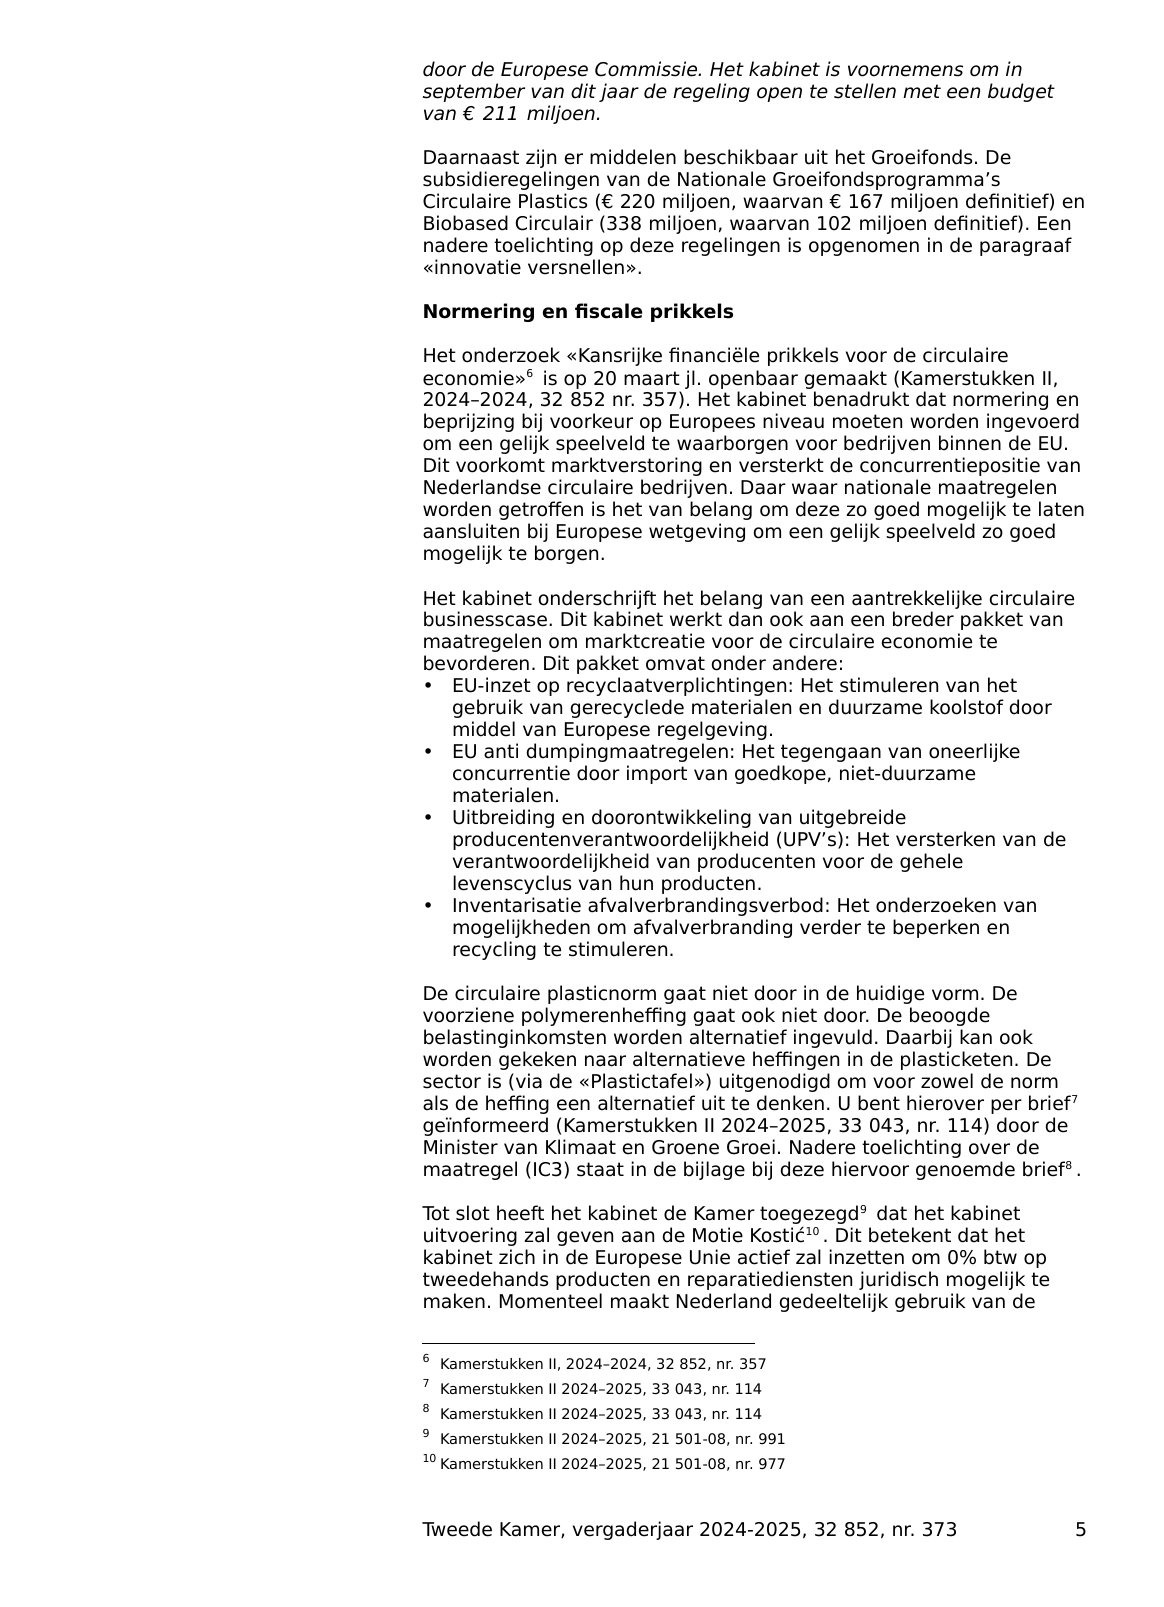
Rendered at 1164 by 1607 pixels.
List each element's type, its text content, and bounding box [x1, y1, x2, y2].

text De circulaire plasticnorm gaat niet door in de huidige vorm. De voorziene polymerenheffing gaat ook niet door. De beoogde belastinginkomsten worden alternatief ingevuld. Daarbij kan ook worden gekeken naar alternatieve heffingen in de plasticketen. De sector is (via de «Plastictafel») uitgenodigd om voor zowel de norm als de heffing een alternatief uit te denken. U bent hierover per brief geïnformeerd (Kamerstukken II 2024–2025, 33 043, nr. 114) door de Minister van Klimaat en Groene Groei. Nadere toelichting over de maatregel (IC3) staat in de bijlage bij deze hiervoor genoemde brief. [422, 983, 1087, 1181]
text • EU-inzet op recyclaatverplichtingen: Het stimuleren van het gebruik van gerecyclede materialen en duurzame koolstof door middel van Europese regelgeving. [422, 675, 1087, 741]
text • Uitbreiding en doorontwikkeling van uitgebreide producentenverantwoordelijkheid (UPV’s): Het versterken van de verantwoordelijkheid van producenten voor de gehele levenscyclus van hun producten. [422, 807, 1087, 895]
text Kamerstukken II 2024–2025, 21 501-08, nr. 991 [422, 1427, 1087, 1449]
subtitle Normering en fiscale prikkels [422, 301, 1087, 323]
text • EU anti dumpingmaatregelen: Het tegengaan van oneerlijke concurrentie door import van goedkope, niet-duurzame materialen. [422, 741, 1087, 807]
text Het onderzoek «Kansrijke financiële prikkels voor de circulaire economie» is op 20 maart jl. openbaar gemaakt (Kamerstukken II, 2024–2024, 32 852 nr. 357). Het kabinet benadrukt dat normering en beprijzing bij voorkeur op Europees niveau moeten worden ingevoerd om een gelijk speelveld te waarborgen voor bedrijven binnen de EU. Dit voorkomt marktverstoring en versterkt de concurrentiepositie van Nederlandse circulaire bedrijven. Daar waar nationale maatregelen worden getroffen is het van belang om deze zo goed mogelijk te laten aansluiten bij Europese wetgeving om een gelijk speelveld zo goed mogelijk te borgen. [422, 345, 1087, 565]
text Kamerstukken II 2024–2025, 33 043, nr. 114 [422, 1377, 1087, 1399]
text Daarnaast zijn er middelen beschikbaar uit het Groeifonds. De subsidieregelingen van de Nationale Groeifondsprogramma’s Circulaire Plastics (€ 220 miljoen, waarvan € 167 miljoen definitief) en Biobased Circulair (338 miljoen, waarvan 102 miljoen definitief). Een nadere toelichting op deze regelingen is opgenomen in de paragraaf «innovatie versnellen». [422, 147, 1087, 279]
text • Inventarisatie afvalverbrandingsverbod: Het onderzoeken van mogelijkheden om afvalverbranding verder te beperken en recycling te stimuleren. [422, 895, 1087, 961]
text Kamerstukken II, 2024–2024, 32 852, nr. 357 [422, 1352, 1087, 1374]
text Tot slot heeft het kabinet de Kamer toegezegd dat het kabinet uitvoering zal geven aan de Motie Kostić. Dit betekent dat het kabinet zich in de Europese Unie actief zal inzetten om 0% btw op tweedehands producten en reparatiediensten juridisch mogelijk te maken. Momenteel maakt Nederland gedeeltelijk gebruik van de [422, 1203, 1087, 1313]
text Kamerstukken II 2024–2025, 33 043, nr. 114 [422, 1402, 1087, 1424]
text Het kabinet onderschrijft het belang van een aantrekkelijke circulaire businesscase. Dit kabinet werkt dan ook aan een breder pakket van maatregelen om marktcreatie voor de circulaire economie te bevorderen. Dit pakket omvat onder andere: [422, 587, 1087, 675]
text door de Europese Commissie. Het kabinet is voornemens om in september van dit jaar de regeling open te stellen met een budget van € 211 miljoen. [422, 59, 1087, 125]
text Kamerstukken II 2024–2025, 21 501-08, nr. 977 [422, 1452, 1087, 1474]
